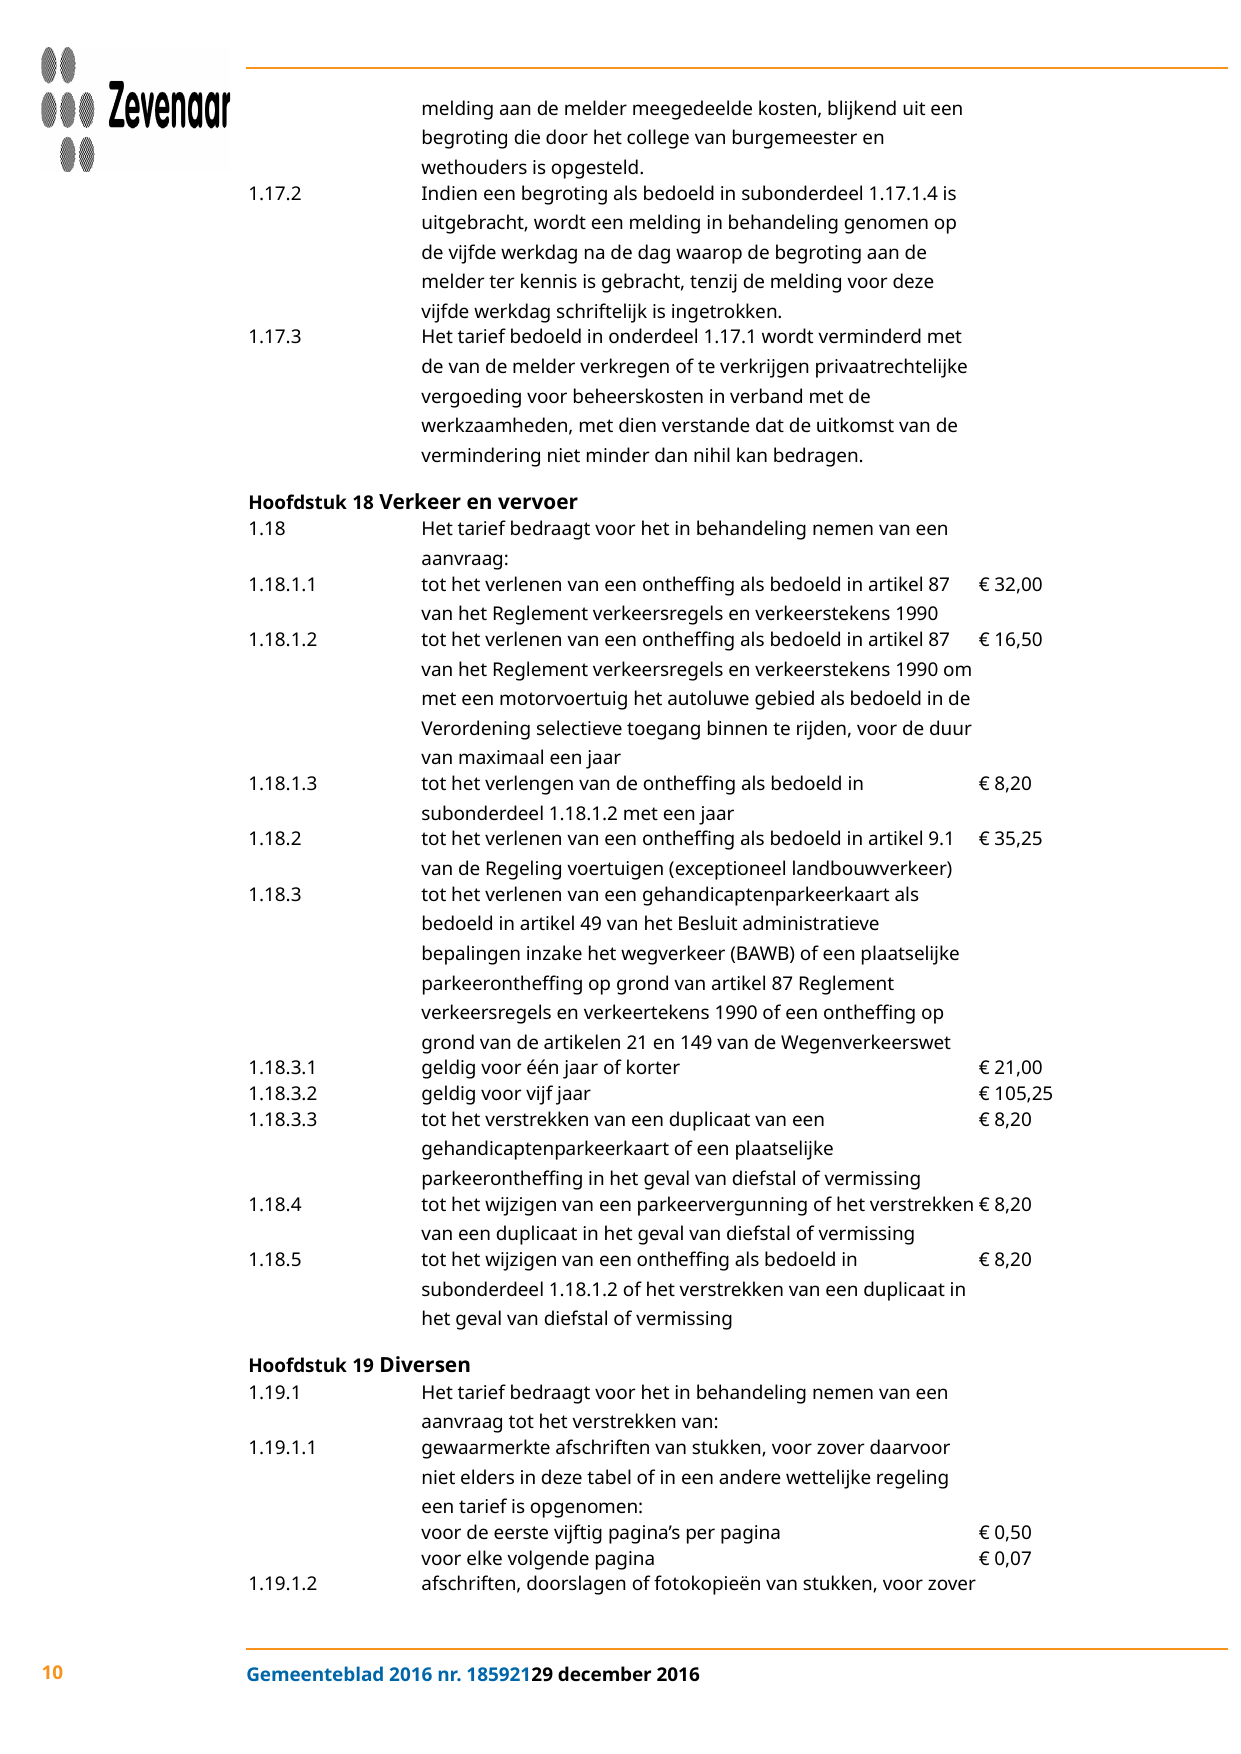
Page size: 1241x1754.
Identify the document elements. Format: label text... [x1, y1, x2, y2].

table_cell [979, 1434, 1152, 1519]
table_cell afschriften, doorslagen of fotokopieën van stukken, voor zover [421, 1571, 978, 1596]
table_cell [979, 881, 1152, 1054]
table_cell 1.18.3 [248, 881, 421, 1054]
table_cell Het tarief bedoeld in onderdeel 1.17.1 wordt verminderd met de van de melder verkregen of te verkrijgen privaatrechtelijke vergoeding voor beheerskosten in verband met de werkzaamheden, met dien verstande dat de uitkomst van de vermindering niet minder dan nihil kan bedragen. [421, 324, 978, 468]
text Hoofdstuk 18 Verkeer en vervoer [248, 487, 1152, 516]
table_cell [248, 95, 421, 180]
table_cell 1.17.2 [248, 180, 421, 324]
table_cell 1.18.3.3 [248, 1106, 421, 1191]
table_cell € 32,00 [979, 571, 1152, 626]
table_cell [979, 95, 1152, 180]
table_cell 1.18.1.3 [248, 770, 421, 826]
table_header Het tarief bedraagt voor het in behandeling nemen van een aanvraag: [421, 516, 978, 571]
table_header Het tarief bedraagt voor het in behandeling nemen van een aanvraag tot het verstrekken van: [421, 1379, 978, 1434]
table_header 1.19.1 [248, 1379, 421, 1434]
table_cell [979, 180, 1152, 324]
table_cell geldig voor vijf jaar [421, 1080, 978, 1106]
table_header 1.18 [248, 516, 421, 571]
table_cell € 105,25 [979, 1080, 1152, 1106]
table_cell tot het verlengen van de ontheffing als bedoeld in subonderdeel 1.18.1.2 met een jaar [421, 770, 978, 826]
table_cell tot het wijzigen van een parkeervergunning of het verstrekken van een duplicaat in het geval van diefstal of vermissing [421, 1191, 978, 1246]
table_cell tot het verlenen van een ontheffing als bedoeld in artikel 9.1 van de Regeling voertuigen (exceptioneel landbouwverkeer) [421, 826, 978, 881]
table_cell gewaarmerkte afschriften van stukken, voor zover daarvoor niet elders in deze tabel of in een andere wettelijke regeling een tarief is opgenomen: [421, 1434, 978, 1519]
table_cell 1.17.3 [248, 324, 421, 468]
table_cell 1.18.1.1 [248, 571, 421, 626]
table_cell geldig voor één jaar of korter [421, 1055, 978, 1080]
table_cell 1.19.1.2 [248, 1571, 421, 1596]
table_cell tot het verlenen van een ontheffing als bedoeld in artikel 87 van het Reglement verkeersregels en verkeerstekens 1990 om met een motorvoertuig het autoluwe gebied als bedoeld in de Verordening selectieve toegang binnen te rijden, voor de duur van maximaal een jaar [421, 626, 978, 770]
table_cell [248, 1519, 421, 1545]
table_cell tot het verlenen van een gehandicaptenparkeerkaart als bedoeld in artikel 49 van het Besluit administratieve bepalingen inzake het wegverkeer (BAWB) of een plaatselijke parkeerontheffing op grond van artikel 87 Reglement verkeersregels en verkeertekens 1990 of een ontheffing op grond van de artikelen 21 en 149 van de Wegenverkeerswet [421, 881, 978, 1054]
table_cell € 8,20 [979, 1246, 1152, 1331]
table_cell melding aan de melder meegedeelde kosten, blijkend uit een begroting die door het college van burgemeester en wethouders is opgesteld. [421, 95, 978, 180]
table_cell voor elke volgende pagina [421, 1545, 978, 1571]
picture [41, 47, 231, 172]
table_cell € 8,20 [979, 770, 1152, 826]
table_cell € 0,50 [979, 1519, 1152, 1545]
table_cell € 0,07 [979, 1545, 1152, 1571]
table_cell tot het verstrekken van een duplicaat van een gehandicaptenparkeerkaart of een plaatselijke parkeerontheffing in het geval van diefstal of vermissing [421, 1106, 978, 1191]
table_cell 1.18.3.1 [248, 1055, 421, 1080]
table_cell [979, 1571, 1152, 1596]
table_cell voor de eerste vijftig pagina’s per pagina [421, 1519, 978, 1545]
table_cell 1.18.3.2 [248, 1080, 421, 1106]
table_cell € 8,20 [979, 1106, 1152, 1191]
table_cell 1.18.2 [248, 826, 421, 881]
table_cell 1.18.1.2 [248, 626, 421, 770]
text Hoofdstuk 19 Diversen [248, 1350, 1152, 1379]
table_header [979, 1379, 1152, 1434]
table_cell € 16,50 [979, 626, 1152, 770]
table_cell tot het verlenen van een ontheffing als bedoeld in artikel 87 van het Reglement verkeersregels en verkeerstekens 1990 [421, 571, 978, 626]
table_cell [248, 1545, 421, 1571]
table_cell 1.18.5 [248, 1246, 421, 1331]
table_cell € 21,00 [979, 1055, 1152, 1080]
table_cell € 35,25 [979, 826, 1152, 881]
table_cell € 8,20 [979, 1191, 1152, 1246]
table_cell 1.19.1.1 [248, 1434, 421, 1519]
table_cell tot het wijzigen van een ontheffing als bedoeld in subonderdeel 1.18.1.2 of het verstrekken van een duplicaat in het geval van diefstal of vermissing [421, 1246, 978, 1331]
table_header [979, 516, 1152, 571]
table_cell [979, 324, 1152, 468]
table_cell 1.18.4 [248, 1191, 421, 1246]
table_cell Indien een begroting als bedoeld in subonderdeel 1.17.1.4 is uitgebracht, wordt een melding in behandeling genomen op de vijfde werkdag na de dag waarop de begroting aan de melder ter kennis is gebracht, tenzij de melding voor deze vijfde werkdag schriftelijk is ingetrokken. [421, 180, 978, 324]
